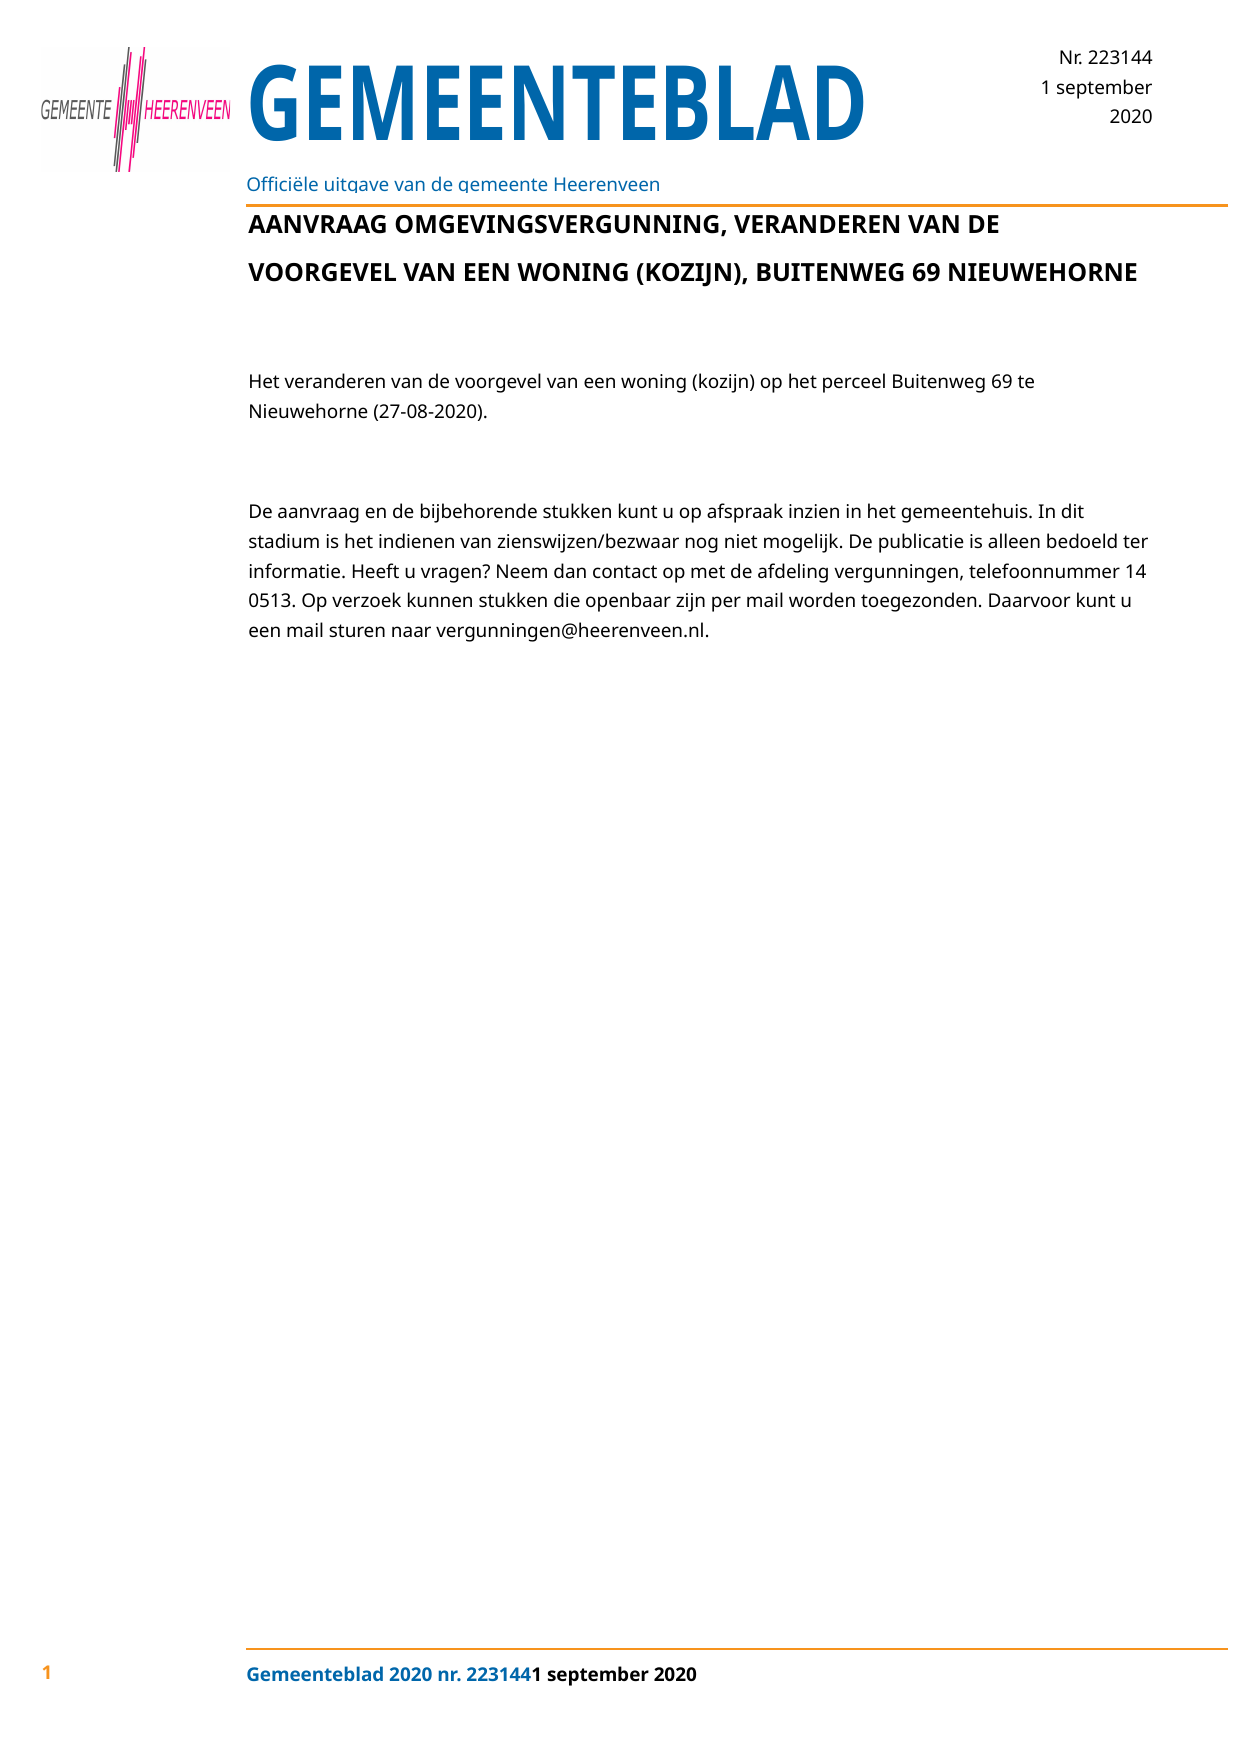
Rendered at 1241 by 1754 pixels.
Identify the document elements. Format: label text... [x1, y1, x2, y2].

picture [41, 47, 231, 172]
text De aanvraag en de bijbehorende stukken kunt u op afspraak inzien in het gemeentehuis. In dit stadium is het indienen van zienswijzen/bezwaar nog niet mogelijk. De publicatie is alleen bedoeld ter informatie. Heeft u vragen? Neem dan contact op met de afdeling vergunningen, telefoonnummer 14 0513. Op verzoek kunnen stukken die openbaar zijn per mail worden toegezonden. Daarvoor kunt u een mail sturen naar vergunningen@heerenveen.nl. [248, 499, 1152, 643]
text Het veranderen van de voorgevel van een woning (kozijn) op het perceel Buitenweg 69 te Nieuwehorne (27-08-2020). [248, 368, 1152, 424]
text AANVRAAG OMGEVINGSVERGUNNING, VERANDEREN VAN DE VOORGEVEL VAN EEN WONING (KOZIJN), BUITENWEG 69 NIEUWEHORNE [248, 207, 1152, 288]
